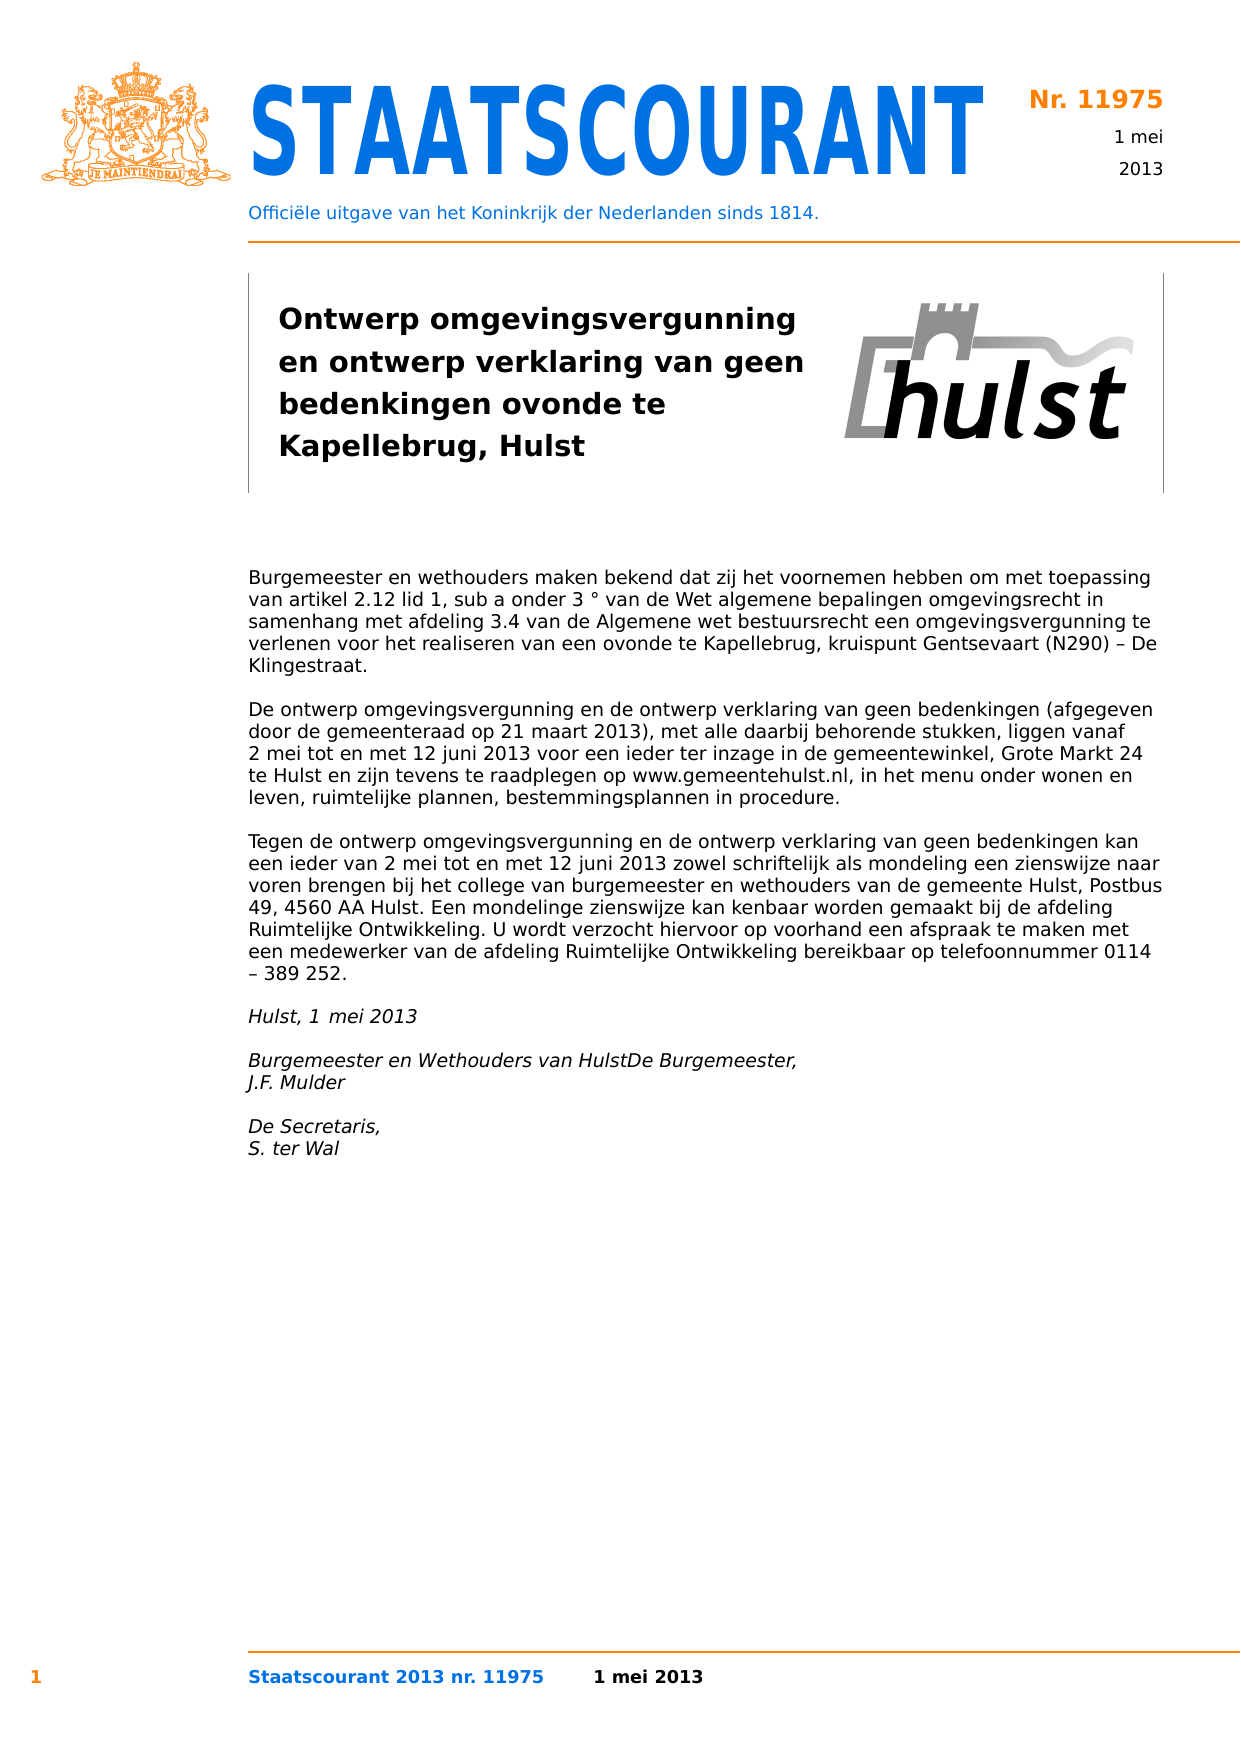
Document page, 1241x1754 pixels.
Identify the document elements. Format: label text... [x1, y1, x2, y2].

picture [844, 302, 1134, 439]
table_header [25, 62, 248, 241]
text Burgemeester en wethouders maken bekend dat zij het voornemen hebben om met toepassing van artikel 2.12 lid 1, sub a onder 3 ° van de Wet algemene bepalingen omgevingsrecht in samenhang met afdeling 3.4 van de Algemene wet bestuursrecht een omgevingsvergunning te verlenen voor het realiseren van een ovonde te Kapellebrug, kruispunt Gentsevaart (N290) – De Klingestraat. [248, 567, 1163, 677]
text De ontwerp omgevingsvergunning en de ontwerp verklaring van geen bedenkingen (afgegeven door de gemeenteraad op 21 maart 2013), met alle daarbij behorende stukken, liggen vanaf 2 mei tot en met 12 juni 2013 voor een ieder ter inzage in de gemeentewinkel, Grote Markt 24 te Hulst en zijn tevens te raadplegen op www.gemeentehulst.nl, in het menu onder wonen en leven, ruimtelijke plannen, bestemmingsplannen in procedure. [248, 699, 1163, 809]
text Tegen de ontwerp omgevingsvergunning en de ontwerp verklaring van geen bedenkingen kan een ieder van 2 mei tot en met 12 juni 2013 zowel schriftelijk als mondeling een zienswijze naar voren brengen bij het college van burgemeester en wethouders van de gemeente Hulst, Postbus 49, 4560 AA Hulst. Een mondelinge zienswijze kan kenbaar worden gemaakt bij de afdeling Ruimtelijke Ontwikkeling. U wordt verzocht hiervoor op voorhand een afspraak te maken met een medewerker van de afdeling Ruimtelijke Ontwikkeling bereikbaar op telefoonnummer 0114 – 389 252. [248, 831, 1163, 984]
picture [41, 62, 231, 186]
text Hulst, 1 mei 2013 [248, 1006, 1163, 1028]
table_cell 1 mei [998, 121, 1240, 153]
text Burgemeester en Wethouders van HulstDe Burgemeester, J.F. Mulder [248, 1050, 1163, 1094]
table_cell 2013 [998, 153, 1240, 203]
text De Secretaris, S. ter Wal [248, 1116, 1163, 1160]
subtitle Ontwerp omgevingsvergunning en ontwerp verklaring van geen bedenkingen ovonde te Kapellebrug, Hulst [249, 273, 1163, 493]
table_cell Officiële uitgave van het Koninkrijk der Nederlanden sinds 1814. [248, 203, 1240, 241]
table_header Nr. 11975 [998, 62, 1240, 121]
table_header STAATSCOURANT [248, 62, 998, 203]
